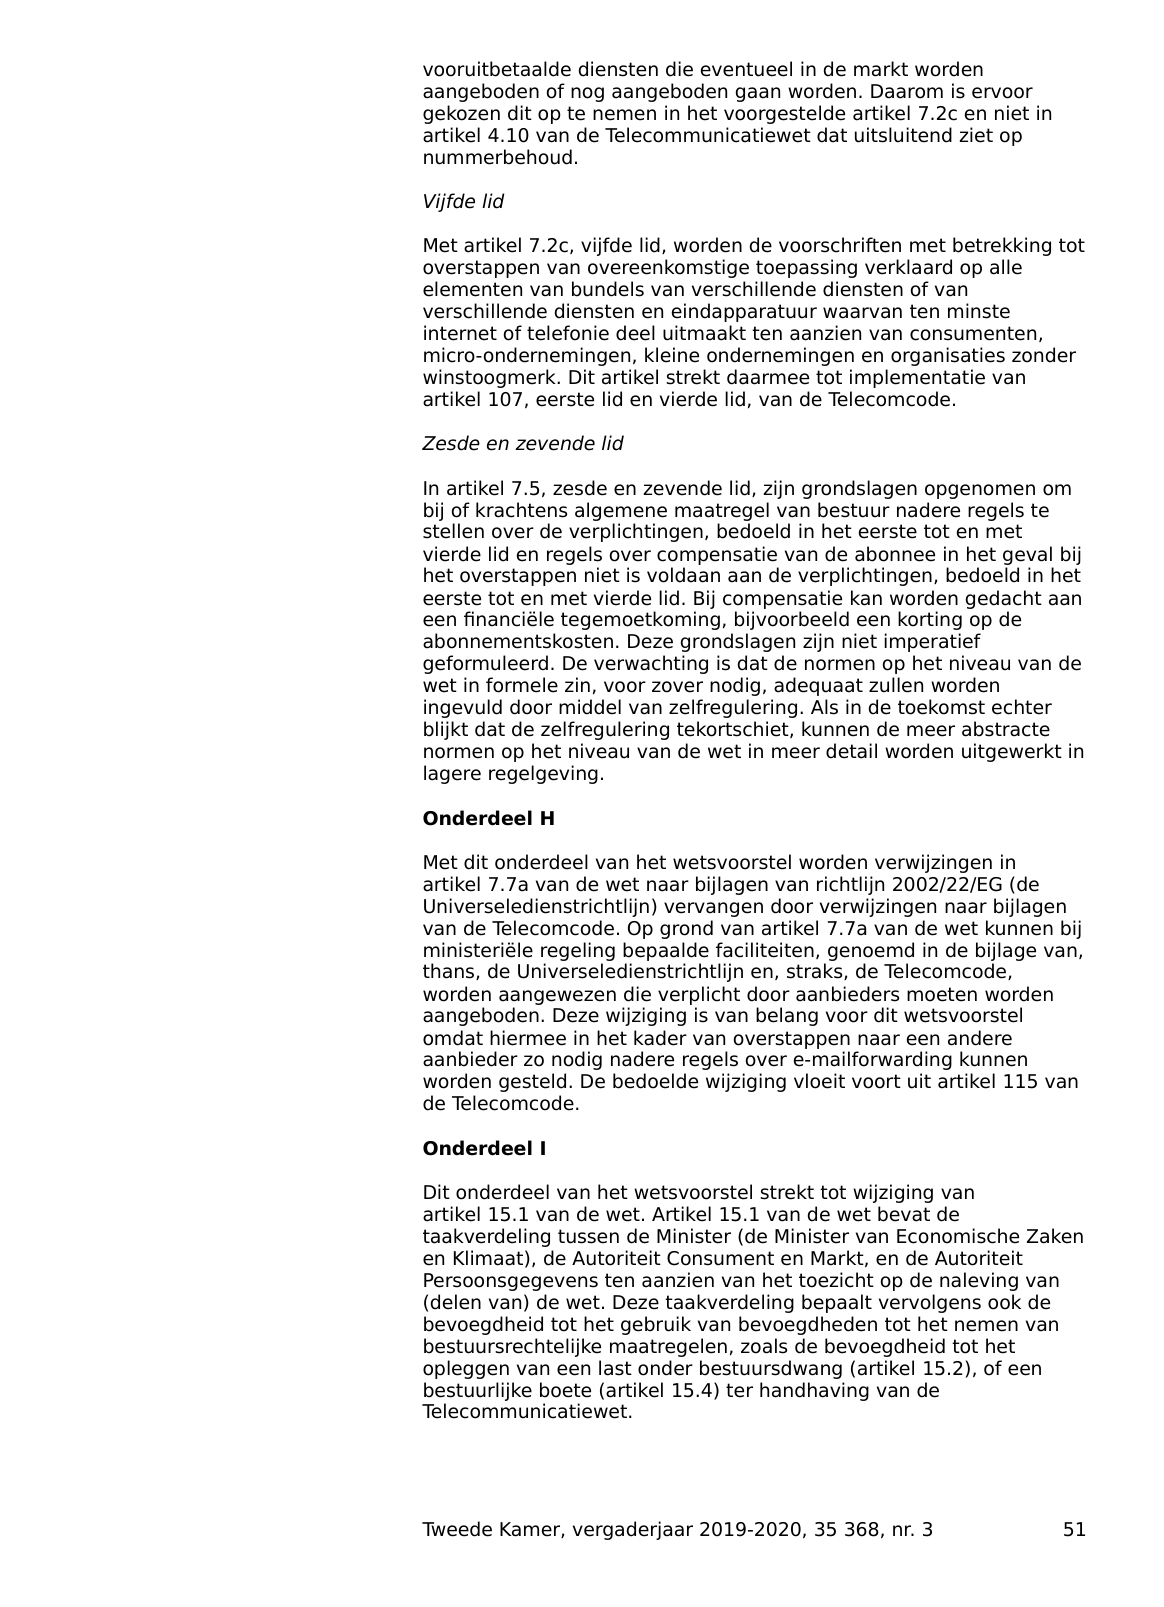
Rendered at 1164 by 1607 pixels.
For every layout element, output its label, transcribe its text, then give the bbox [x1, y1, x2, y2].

text vooruitbetaalde diensten die eventueel in de markt worden aangeboden of nog aangeboden gaan worden. Daarom is ervoor gekozen dit op te nemen in het voorgestelde artikel 7.2c en niet in artikel 4.10 van de Telecommunicatiewet dat uitsluitend ziet op nummerbehoud. [422, 59, 1087, 169]
text In artikel 7.5, zesde en zevende lid, zijn grondslagen opgenomen om bij of krachtens algemene maatregel van bestuur nadere regels te stellen over de verplichtingen, bedoeld in het eerste tot en met vierde lid en regels over compensatie van de abonnee in het geval bij het overstappen niet is voldaan aan de verplichtingen, bedoeld in het eerste tot en met vierde lid. Bij compensatie kan worden gedacht aan een financiële tegemoetkoming, bijvoorbeeld een korting op de abonnementskosten. Deze grondslagen zijn niet imperatief geformuleerd. De verwachting is dat de normen op het niveau van de wet in formele zin, voor zover nodig, adequaat zullen worden ingevuld door middel van zelfregulering. Als in de toekomst echter blijkt dat de zelfregulering tekortschiet, kunnen de meer abstracte normen op het niveau van de wet in meer detail worden uitgewerkt in lagere regelgeving. [422, 477, 1087, 785]
text Met artikel 7.2c, vijfde lid, worden de voorschriften met betrekking tot overstappen van overeenkomstige toepassing verklaard op alle elementen van bundels van verschillende diensten of van verschillende diensten en eindapparatuur waarvan ten minste internet of telefonie deel uitmaakt ten aanzien van consumenten, micro-ondernemingen, kleine ondernemingen en organisaties zonder winstoogmerk. Dit artikel strekt daarmee tot implementatie van artikel 107, eerste lid en vierde lid, van de Telecomcode. [422, 235, 1087, 411]
subtitle Vijfde lid [422, 191, 1087, 213]
subtitle Zesde en zevende lid [422, 433, 1087, 455]
text Met dit onderdeel van het wetsvoorstel worden verwijzingen in artikel 7.7a van de wet naar bijlagen van richtlijn 2002/22/EG (de Universeledienstrichtlijn) vervangen door verwijzingen naar bijlagen van de Telecomcode. Op grond van artikel 7.7a van de wet kunnen bij ministeriële regeling bepaalde faciliteiten, genoemd in de bijlage van, thans, de Universeledienstrichtlijn en, straks, de Telecomcode, worden aangewezen die verplicht door aanbieders moeten worden aangeboden. Deze wijziging is van belang voor dit wetsvoorstel omdat hiermee in het kader van overstappen naar een andere aanbieder zo nodig nadere regels over e-mailforwarding kunnen worden gesteld. De bedoelde wijziging vloeit voort uit artikel 115 van de Telecomcode. [422, 852, 1087, 1115]
subtitle Onderdeel H [422, 807, 1087, 829]
text Dit onderdeel van het wetsvoorstel strekt tot wijziging van artikel 15.1 van de wet. Artikel 15.1 van de wet bevat de taakverdeling tussen de Minister (de Minister van Economische Zaken en Klimaat), de Autoriteit Consument en Markt, en de Autoriteit Persoonsgegevens ten aanzien van het toezicht op de naleving van (delen van) de wet. Deze taakverdeling bepaalt vervolgens ook de bevoegdheid tot het gebruik van bevoegdheden tot het nemen van bestuursrechtelijke maatregelen, zoals de bevoegdheid tot het opleggen van een last onder bestuursdwang (artikel 15.2), of een bestuurlijke boete (artikel 15.4) ter handhaving van de Telecommunicatiewet. [422, 1182, 1087, 1423]
subtitle Onderdeel I [422, 1137, 1087, 1159]
